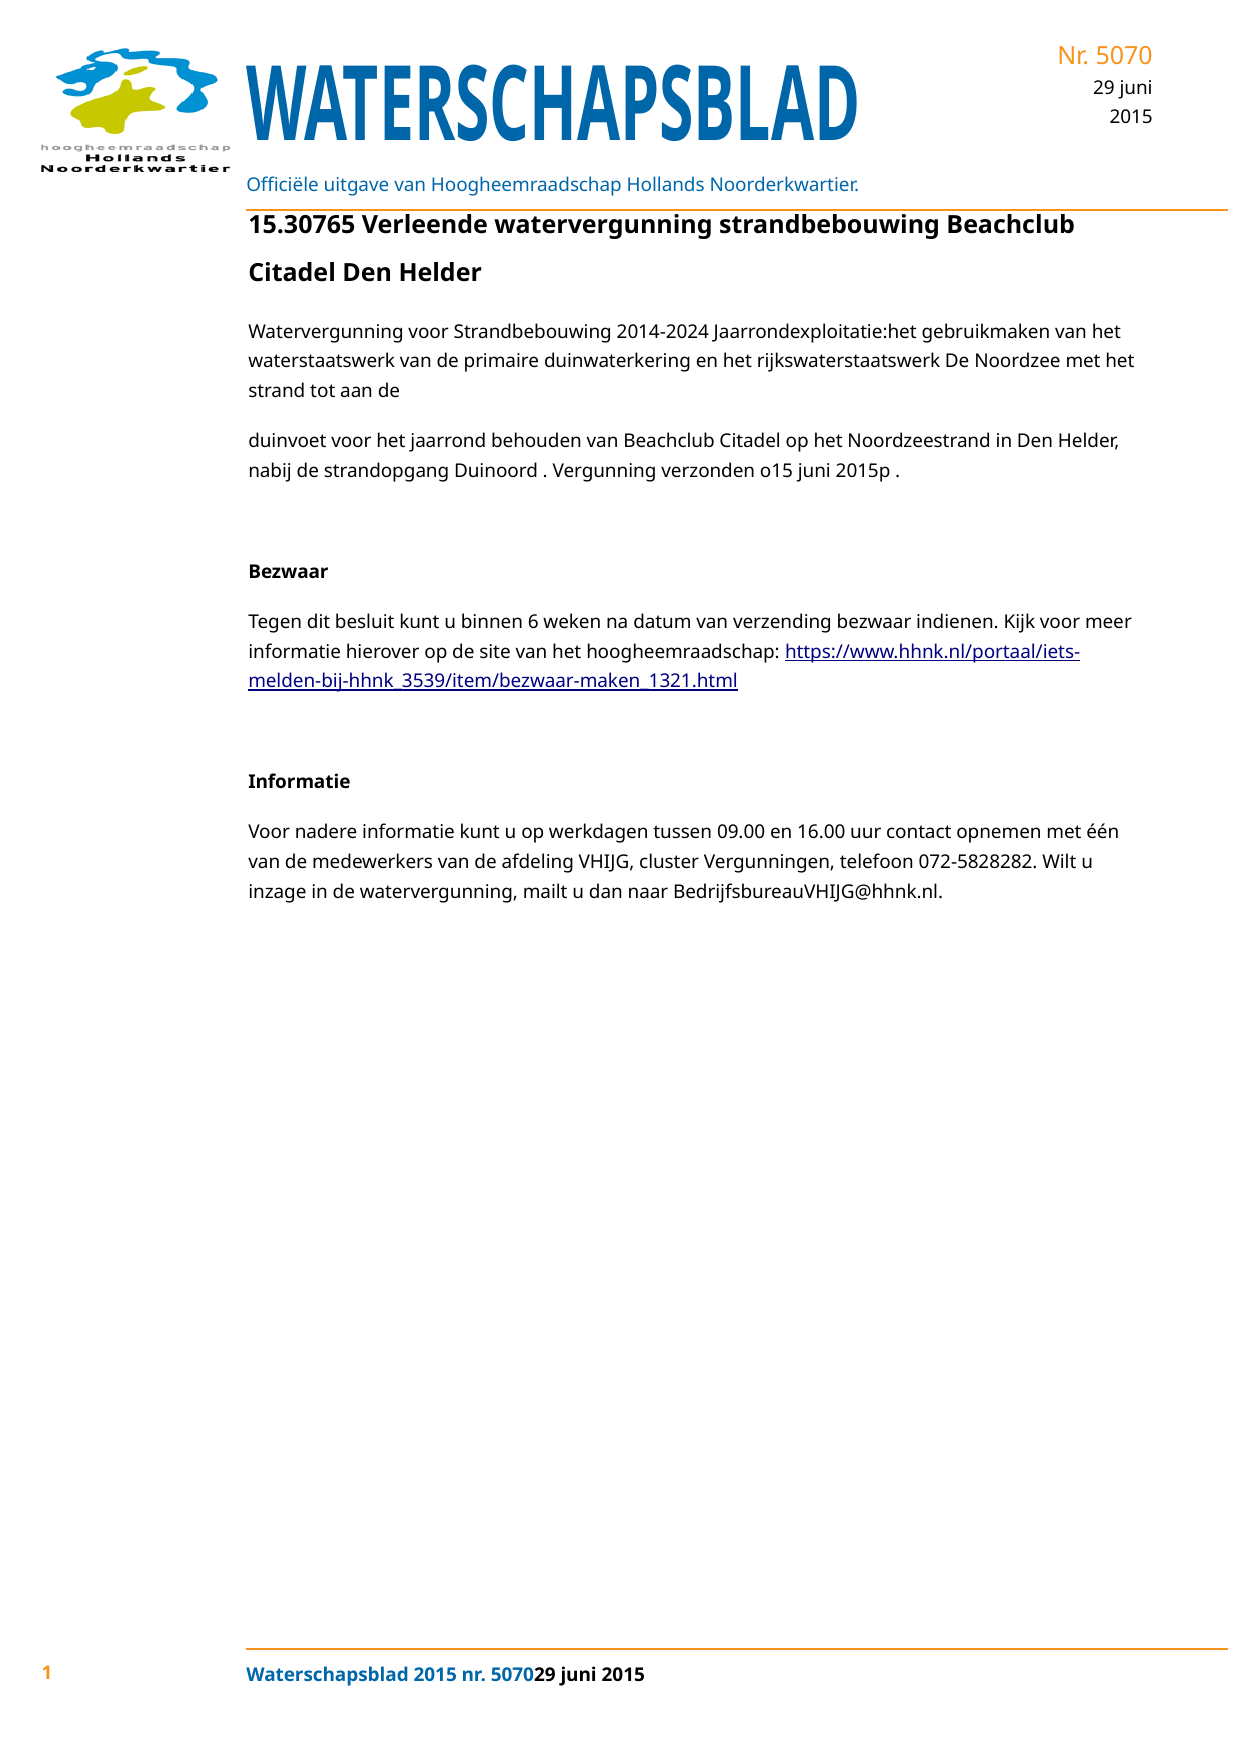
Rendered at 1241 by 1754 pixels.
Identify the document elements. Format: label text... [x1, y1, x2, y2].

text Bezwaar [248, 558, 1152, 584]
text duinvoet voor het jaarrond behouden van Beachclub Citadel op het Noordzeestrand in Den Helder, nabij de strandopgang Duinoord . Vergunning verzonden o15 juni 2015p . [248, 427, 1152, 483]
picture [41, 47, 231, 172]
text 15.30765 Verleende watervergunning strandbebouwing Beachclub Citadel Den Helder [248, 211, 1152, 288]
text Informatie [248, 768, 1152, 794]
text Voor nadere informatie kunt u op werkdagen tussen 09.00 en 16.00 uur contact opnemen met één van de medewerkers van de afdeling VHIJG, cluster Vergunningen, telefoon 072-5828282. Wilt u inzage in de watervergunning, mailt u dan naar BedrijfsbureauVHIJG@hhnk.nl. [248, 819, 1152, 904]
text Watervergunning voor Strandbebouwing 2014-2024 Jaarrondexploitatie:het gebruikmaken van het waterstaatswerk van de primaire duinwaterkering en het rijkswaterstaatswerk De Noordzee met het strand tot aan de [248, 318, 1152, 403]
text Tegen dit besluit kunt u binnen 6 weken na datum van verzending bezwaar indienen. Kijk voor meer informatie hierover op de site van het hoogheemraadschap: https://www.hhnk.nl/portaal/iets-melden-bij-hhnk_3539/item/bezwaar-maken_1321.html [248, 608, 1152, 693]
